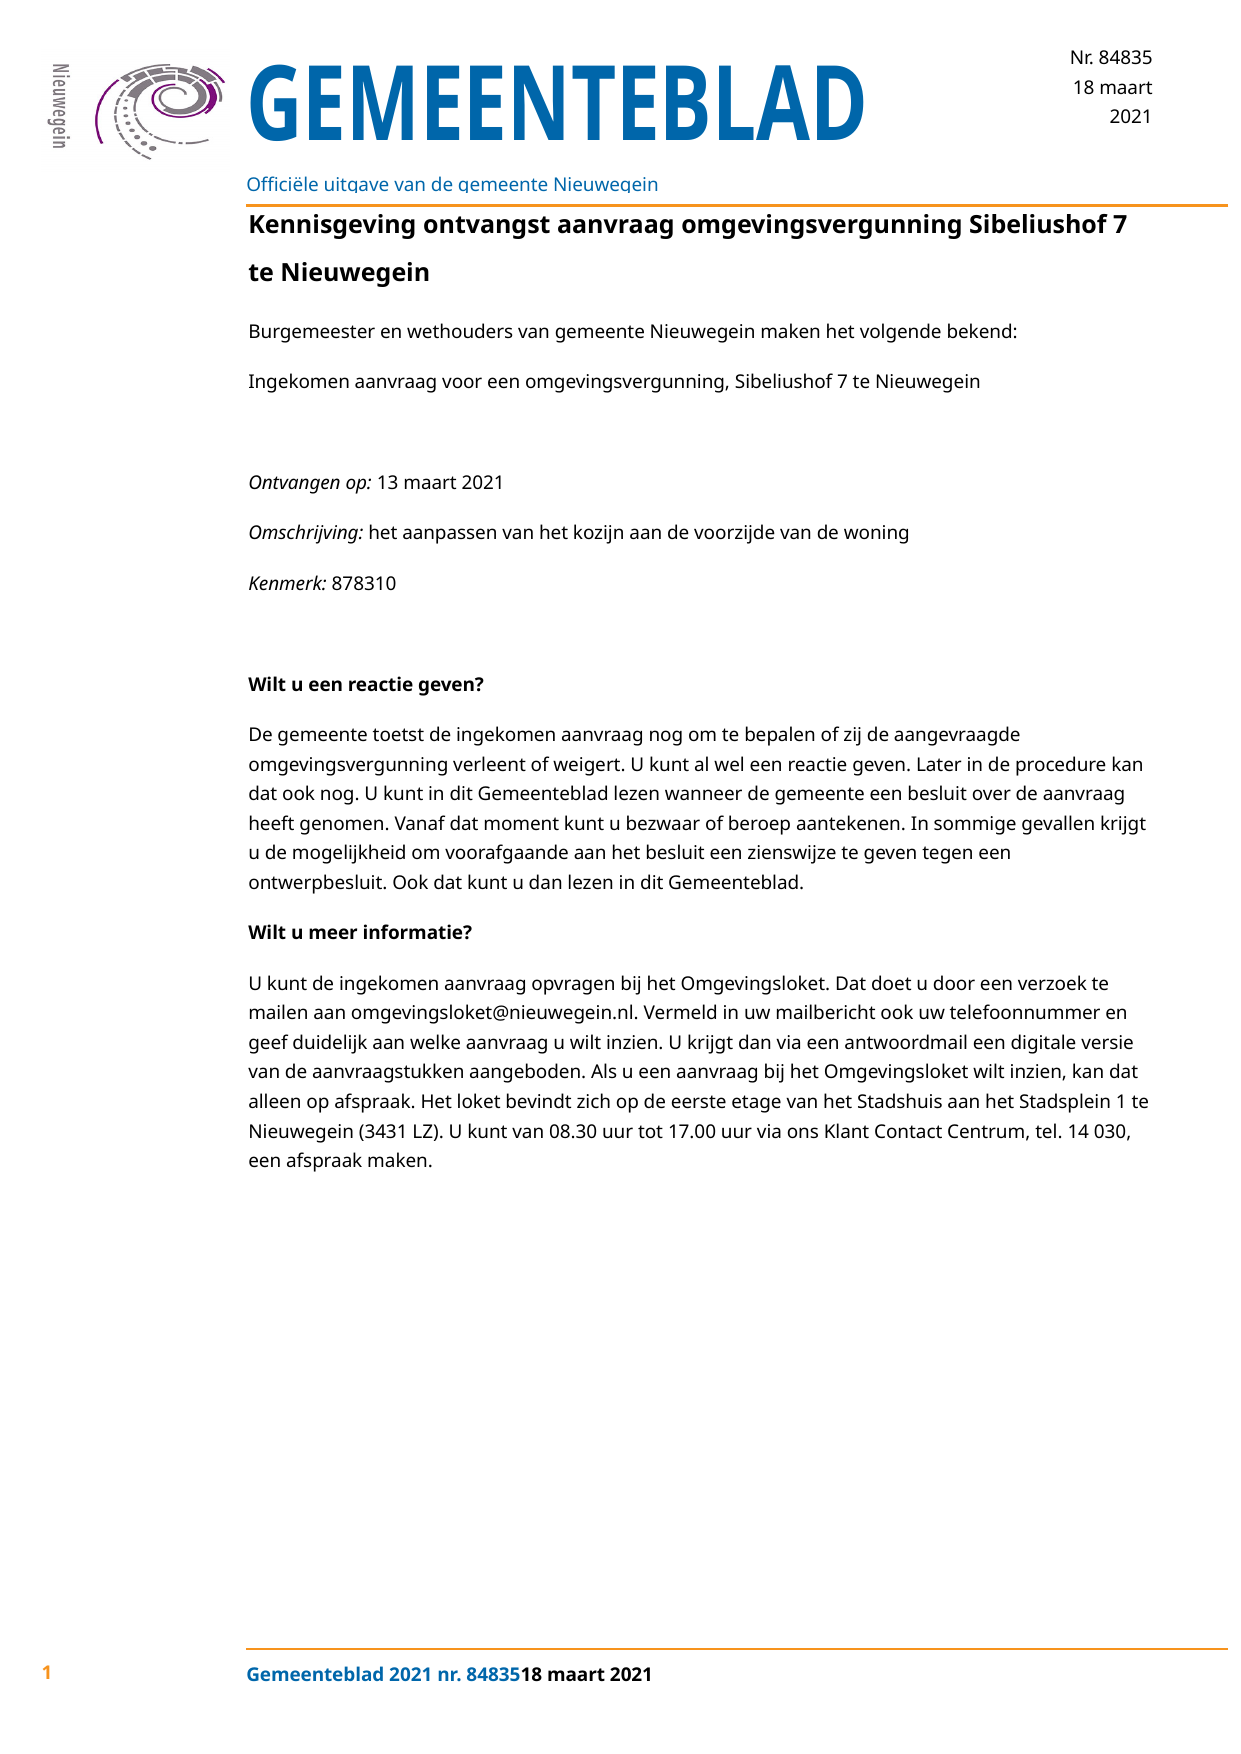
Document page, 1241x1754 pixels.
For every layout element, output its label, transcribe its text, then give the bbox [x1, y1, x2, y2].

text U kunt de ingekomen aanvraag opvragen bij het Omgevingsloket. Dat doet u door een verzoek te mailen aan omgevingsloket@nieuwegein.nl. Vermeld in uw mailbericht ook uw telefoonnummer en geef duidelijk aan welke aanvraag u wilt inzien. U krijgt dan via een antwoordmail een digitale versie van de aanvraagstukken aangeboden. Als u een aanvraag bij het Omgevingsloket wilt inzien, kan dat alleen op afspraak. Het loket bevindt zich op de eerste etage van het Stadshuis aan het Stadsplein 1 te Nieuwegein (3431 LZ). U kunt van 08.30 uur tot 17.00 uur via ons Klant Contact Centrum, tel. 14 030, een afspraak maken. [248, 970, 1152, 1173]
text De gemeente toetst de ingekomen aanvraag nog om te bepalen of zij de aangevraagde omgevingsvergunning verleent of weigert. U kunt al wel een reactie geven. Later in de procedure kan dat ook nog. U kunt in dit Gemeenteblad lezen wanneer de gemeente een besluit over de aanvraag heeft genomen. Vanaf dat moment kunt u bezwaar of beroep aantekenen. In sommige gevallen krijgt u de mogelijkheid om voorafgaande aan het besluit een zienswijze te geven tegen een ontwerpbesluit. Ook dat kunt u dan lezen in dit Gemeenteblad. [248, 721, 1152, 895]
text Burgemeester en wethouders van gemeente Nieuwegein maken het volgende bekend: [248, 318, 1152, 344]
text Omschrijving: het aanpassen van het kozijn aan de voorzijde van de woning [248, 519, 1152, 545]
text Ontvangen op: 13 maart 2021 [248, 469, 1152, 495]
text Ingekomen aanvraag voor een omgevingsvergunning, Sibeliushof 7 te Nieuwegein [248, 368, 1152, 394]
picture [41, 47, 231, 172]
text Wilt u meer informatie? [248, 919, 1152, 945]
text Kenmerk: 878310 [248, 570, 1152, 596]
text Kennisgeving ontvangst aanvraag omgevingsvergunning Sibeliushof 7 te Nieuwegein [248, 207, 1152, 288]
text Wilt u een reactie geven? [248, 671, 1152, 697]
